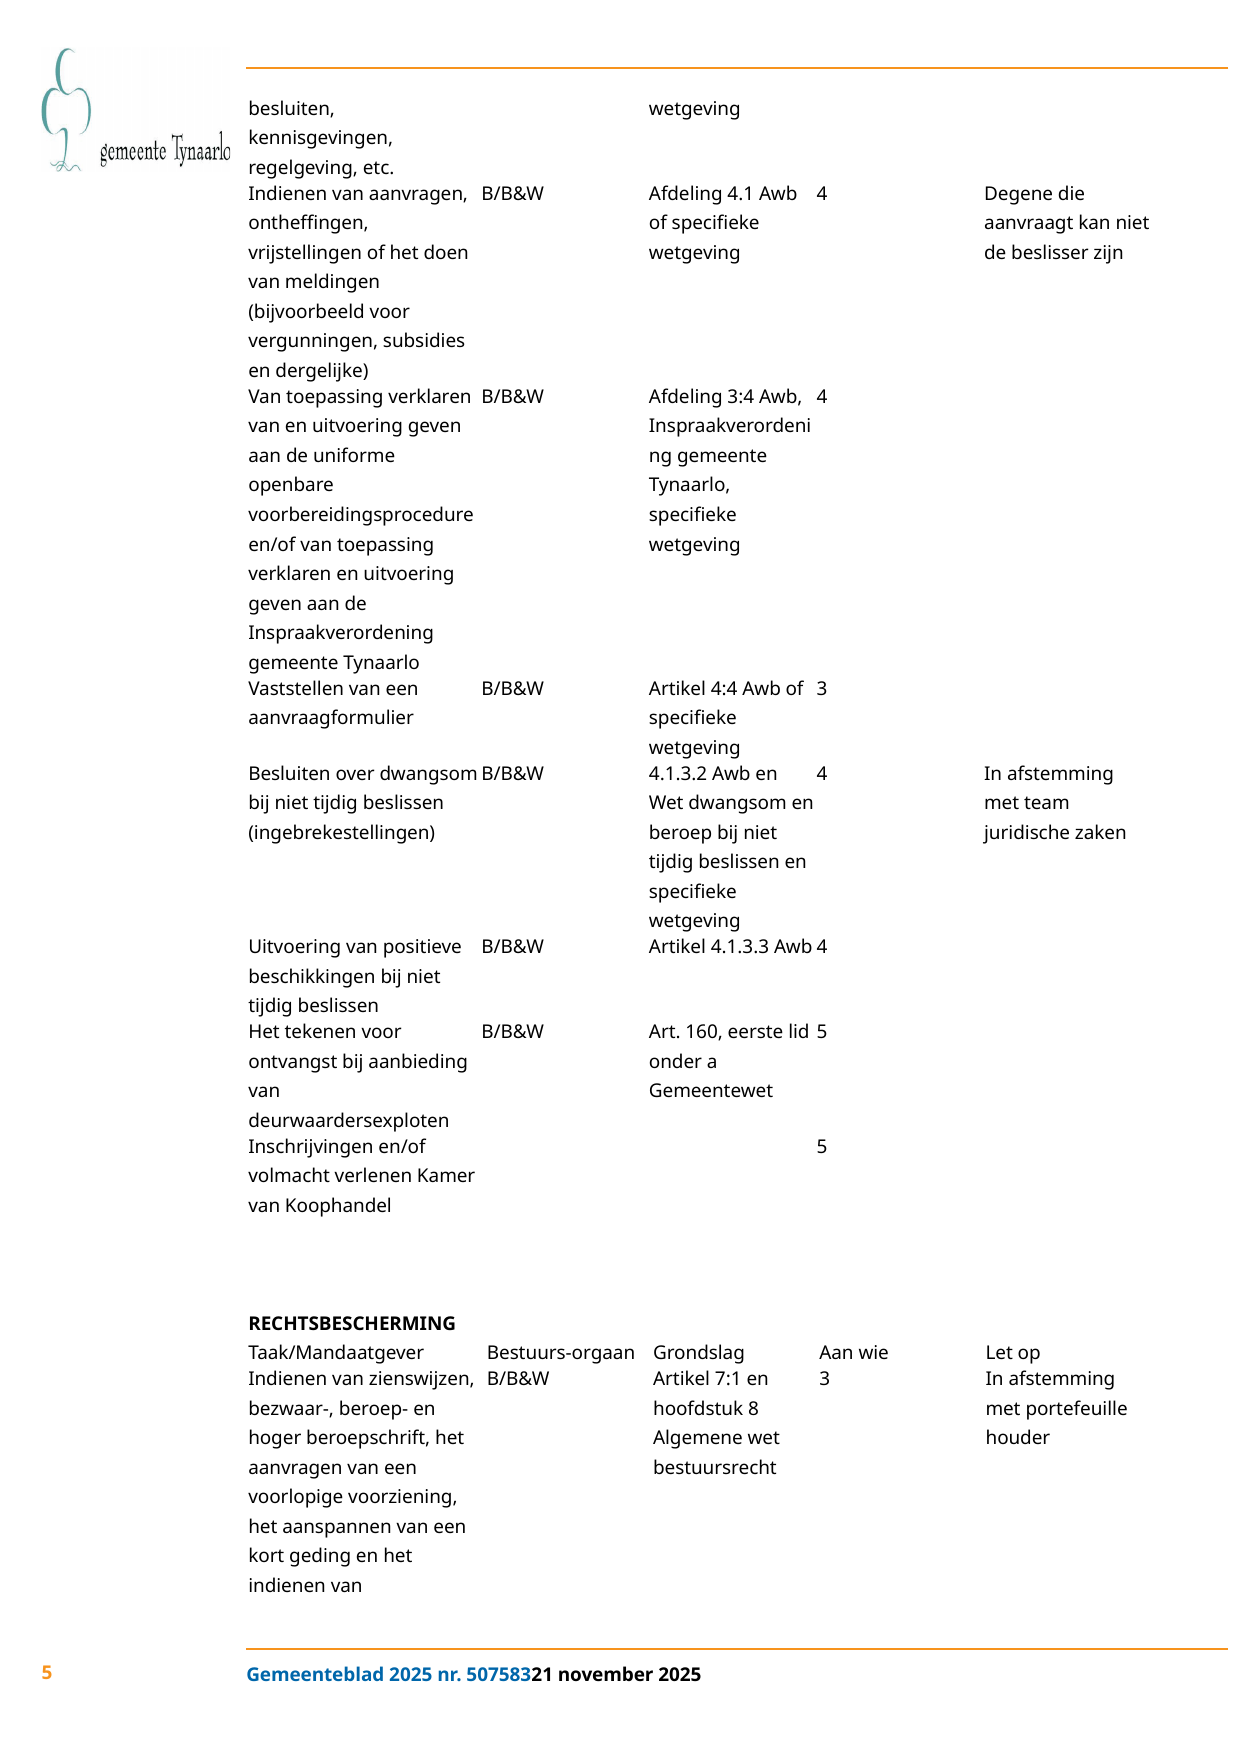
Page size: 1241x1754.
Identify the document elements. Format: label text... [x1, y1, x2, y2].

table_cell [984, 1133, 1152, 1218]
table_cell wetgeving [649, 95, 816, 180]
table_cell B/B&W [487, 1365, 653, 1598]
table_cell Besluiten over dwangsom bij niet tijdig beslissen (ingebrekestellingen) [248, 760, 481, 933]
table_cell 4.1.3.2 Awb en Wet dwangsom en beroep bij niet tijdig beslissen en specifieke wetgeving [649, 760, 816, 933]
table_cell 3 [819, 1365, 985, 1598]
table_cell Het tekenen voor ontvangst bij aanbieding van deurwaardersexploten [248, 1018, 481, 1133]
table_cell Uitvoering van positieve beschikkingen bij niet tijdig beslissen [248, 934, 481, 1018]
table_cell Indienen van zienswijzen, bezwaar-, beroep- en hoger beroepschrift, het aanvragen van een voorlopige voorziening, het aanspannen van een kort geding en het indienen van [248, 1365, 487, 1598]
table_cell [984, 934, 1152, 1018]
table_cell 4 [816, 760, 984, 933]
table_cell [816, 95, 984, 180]
table_cell Inschrijvingen en/of volmacht verlenen Kamer van Koophandel [248, 1133, 481, 1218]
text RECHTSBESCHERMING [248, 1310, 1152, 1335]
table_header Grondslag [653, 1339, 819, 1365]
picture [41, 47, 231, 172]
table_cell 4 [816, 383, 984, 675]
table_cell Art. 160, eerste lid onder a Gemeentewet [649, 1018, 816, 1133]
table_cell [984, 383, 1152, 675]
table_cell In afstemming met team juridische zaken [984, 760, 1152, 933]
table_cell Artikel 4.1.3.3 Awb [649, 934, 816, 1018]
table_cell [984, 95, 1152, 180]
table_cell Afdeling 3:4 Awb, Inspraakverordening gemeente Tynaarlo, specifieke wetgeving [649, 383, 816, 675]
table_cell 4 [816, 180, 984, 383]
table_cell [481, 95, 649, 180]
table_cell Vaststellen van een aanvraagformulier [248, 675, 481, 760]
table_cell Artikel 7:1 en hoofdstuk 8 Algemene wet bestuursrecht [653, 1365, 819, 1598]
table_header Let op [985, 1339, 1152, 1365]
table_cell [984, 1018, 1152, 1133]
table_header Taak/Mandaatgever [248, 1339, 487, 1365]
table_header Aan wie [819, 1339, 985, 1365]
table_cell [984, 675, 1152, 760]
table_cell besluiten, kennisgevingen, regelgeving, etc. [248, 95, 481, 180]
table_cell 3 [816, 675, 984, 760]
table_cell 5 [816, 1133, 984, 1218]
table_cell Van toepassing verklaren van en uitvoering geven aan de uniforme openbare voorbereidingsprocedure en/of van toepassing verklaren en uitvoering geven aan de Inspraakverordening gemeente Tynaarlo [248, 383, 481, 675]
table_cell B/B&W [481, 760, 649, 933]
table_cell [481, 1133, 649, 1218]
table_cell B/B&W [481, 180, 649, 383]
table_cell Degene die aanvraagt kan niet de beslisser zijn [984, 180, 1152, 383]
table_cell 4 [816, 934, 984, 1018]
table_cell Artikel 4:4 Awb of specifieke wetgeving [649, 675, 816, 760]
table_header Bestuurs-orgaan [487, 1339, 653, 1365]
table_cell B/B&W [481, 1018, 649, 1133]
table_cell B/B&W [481, 383, 649, 675]
table_cell Indienen van aanvragen, ontheffingen, vrijstellingen of het doen van meldingen (bijvoorbeeld voor vergunningen, subsidies en dergelijke) [248, 180, 481, 383]
table_cell Afdeling 4.1 Awb of specifieke wetgeving [649, 180, 816, 383]
table_cell B/B&W [481, 675, 649, 760]
table_cell [649, 1133, 816, 1218]
table_cell B/B&W [481, 934, 649, 1018]
table_cell In afstemming met portefeuille houder [985, 1365, 1152, 1598]
table_cell 5 [816, 1018, 984, 1133]
